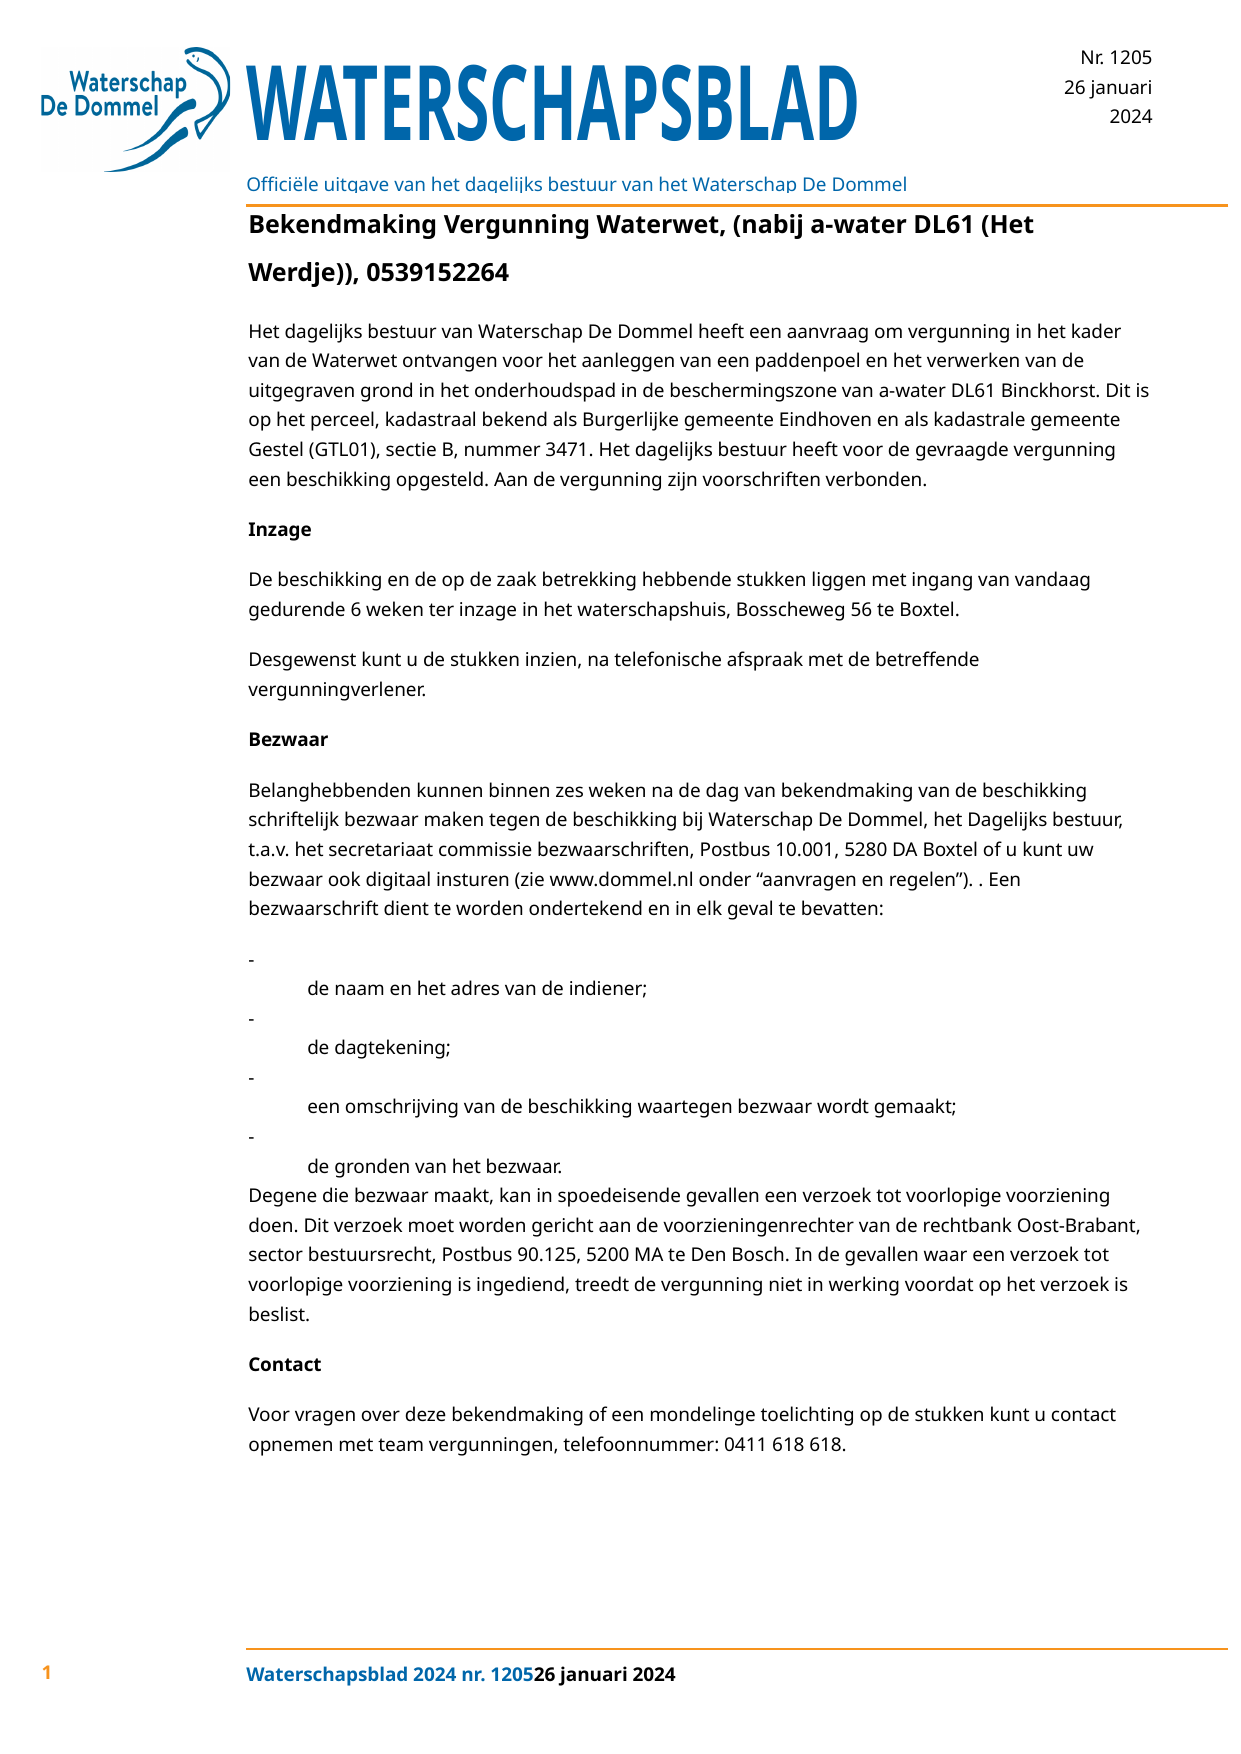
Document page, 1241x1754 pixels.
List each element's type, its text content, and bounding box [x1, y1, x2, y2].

picture [198, 118, 210, 131]
text Desgewenst kunt u de stukken inzien, na telefonische afspraak met de betreffende vergunningverlener. [248, 647, 1152, 702]
list de naam en het adres van de indiener; [248, 975, 1152, 1001]
list een omschrijving van de beschikking waartegen bezwaar wordt gemaakt; [248, 1094, 1152, 1119]
picture [41, 47, 231, 172]
list de gronden van het bezwaar. [248, 1153, 1152, 1179]
text De beschikking en de op de zaak betrekking hebbende stukken liggen met ingang van vandaag gedurende 6 weken ter inzage in het waterschapshuis, Bosscheweg 56 te Boxtel. [248, 567, 1152, 622]
picture [45, 99, 51, 111]
text Voor vragen over deze bekendmaking of een mondelinge toelichting op de stukken kunt u contact opnemen met team vergunningen, telefoonnummer: 0411 618 618. [248, 1402, 1152, 1457]
text Belanghebbenden kunnen binnen zes weken na de dag van bekendmaking van de beschikking schriftelijk bezwaar maken tegen de beschikking bij Waterschap De Dommel, het Dagelijks bestuur, t.a.v. het secretariaat commissie bezwaarschriften, Postbus 10.001, 5280 DA Boxtel of u kunt uw bezwaar ook digitaal insturen (zie www.dommel.nl onder “aanvragen en regelen”). . Een bezwaarschrift dient te worden ondertekend en in elk geval te bevatten: [248, 777, 1152, 921]
picture [204, 47, 231, 76]
text Inzage [248, 516, 1152, 542]
text Contact [248, 1351, 1152, 1377]
text Het dagelijks bestuur van Waterschap De Dommel heeft een aanvraag om vergunning in het kader van de Waterwet ontvangen voor het aanleggen van een paddenpoel en het verwerken van de uitgegraven grond in het onderhoudspad in de beschermingszone van a-water DL61 Binckhorst. Dit is op het perceel, kadastraal bekend als Burgerlijke gemeente Eindhoven en als kadastrale gemeente Gestel (GTL01), sectie B, nummer 3471. Het dagelijks bestuur heeft voor de gevraagde vergunning een beschikking opgesteld. Aan de vergunning zijn voorschriften verbonden. [248, 318, 1152, 492]
list de dagtekening; [248, 1034, 1152, 1060]
text Bekendmaking Vergunning Waterwet, (nabij a-water DL61 (Het Werdje)), 0539152264 [248, 207, 1152, 288]
text Bezwaar [248, 727, 1152, 752]
text Degene die bezwaar maakt, kan in spoedeisende gevallen een verzoek tot voorlopige voorziening doen. Dit verzoek moet worden gericht aan de voorzieningenrechter van de rechtbank Oost-Brabant, sector bestuursrecht, Postbus 90.125, 5200 MA te Den Bosch. In de gevallen waar een verzoek tot voorlopige voorziening is ingediend, treedt de vergunning niet in werking voordat op het verzoek is beslist. [248, 1182, 1152, 1327]
